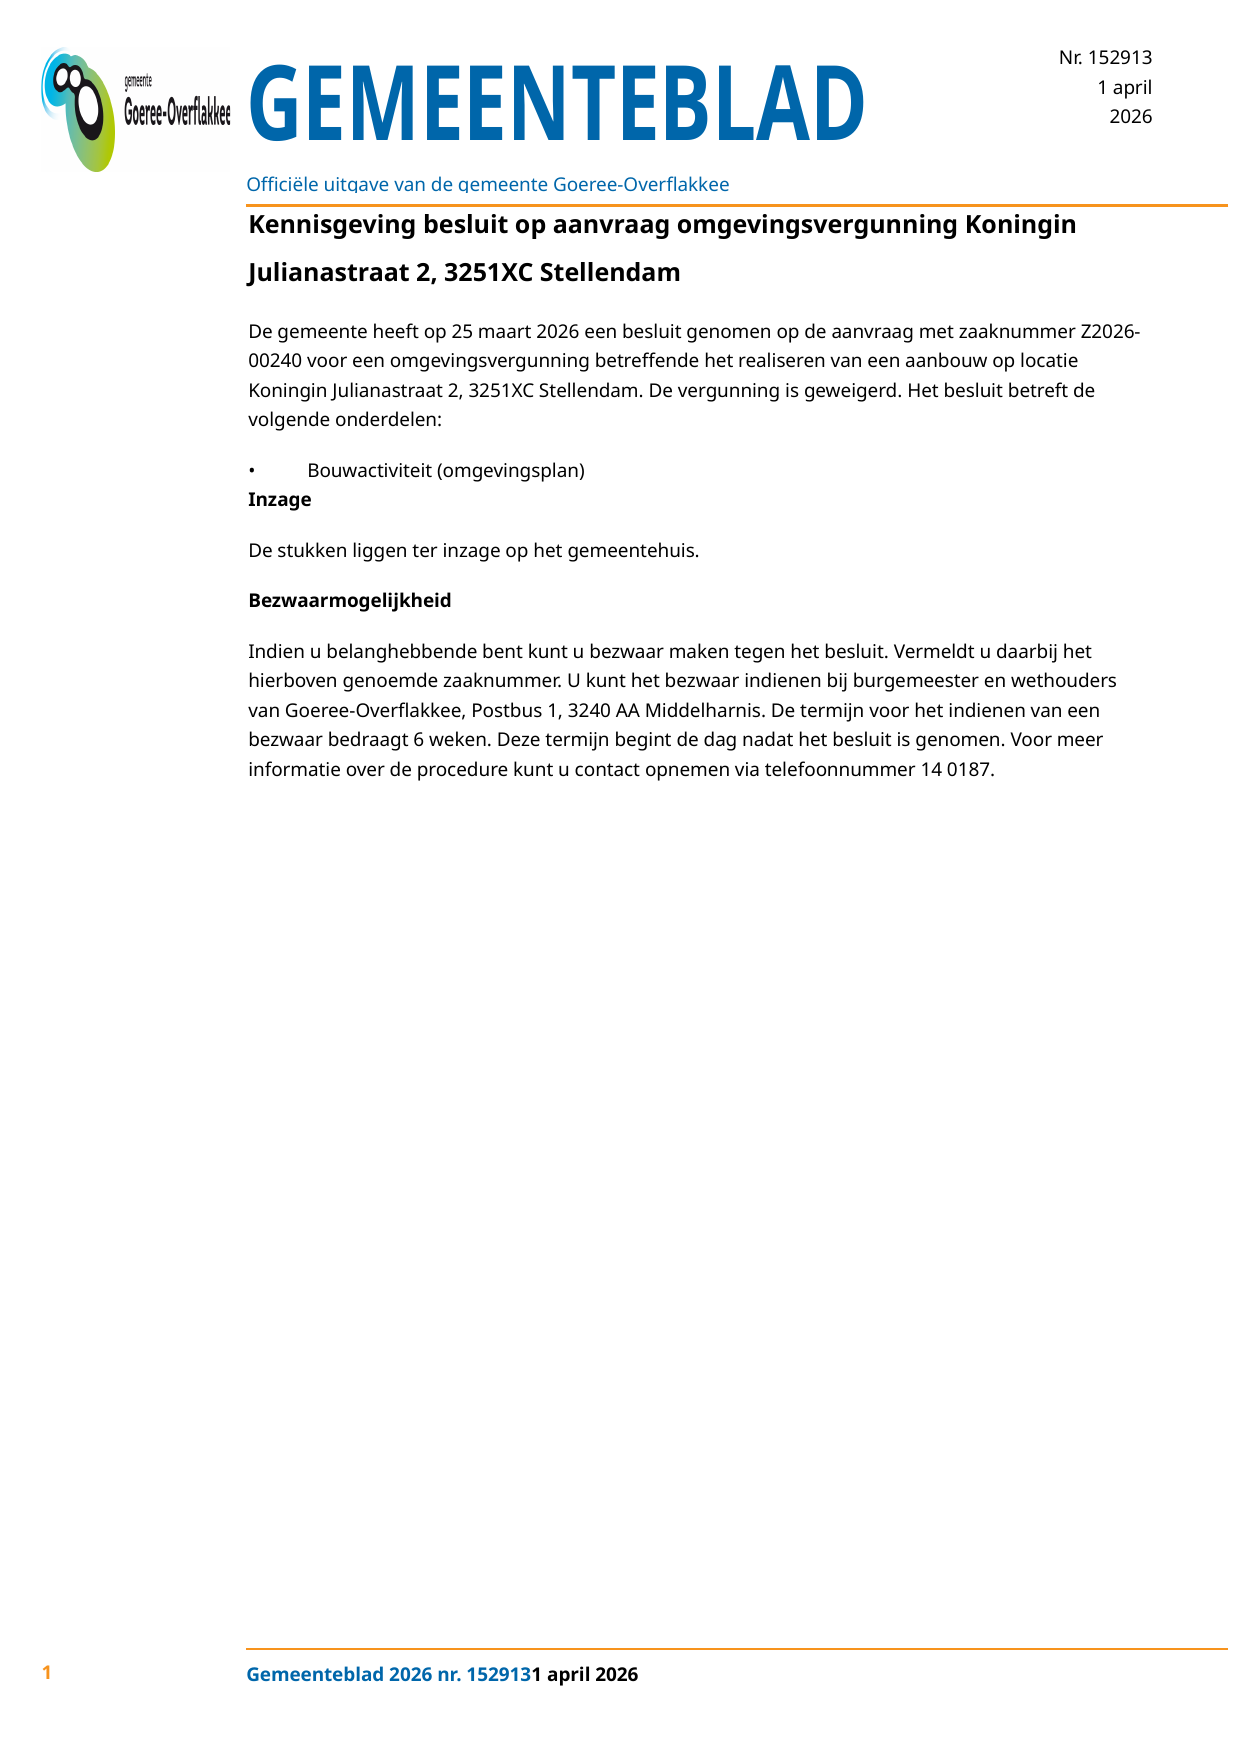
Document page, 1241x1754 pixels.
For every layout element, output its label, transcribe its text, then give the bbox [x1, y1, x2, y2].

text De stukken liggen ter inzage op het gemeentehuis. [248, 537, 1152, 563]
text Indien u belanghebbende bent kunt u bezwaar maken tegen het besluit. Vermeldt u daarbij het hierboven genoemde zaaknummer. U kunt het bezwaar indienen bij burgemeester en wethouders van Goeree-Overflakkee, Postbus 1, 3240 AA Middelharnis. De termijn voor het indienen van een bezwaar bedraagt 6 weken. Deze termijn begint de dag nadat het besluit is genomen. Voor meer informatie over de procedure kunt u contact opnemen via telefoonnummer 14 0187. [248, 638, 1152, 782]
list Bouwactiviteit (omgevingsplan) [248, 457, 1152, 483]
text De gemeente heeft op 25 maart 2026 een besluit genomen op de aanvraag met zaaknummer Z2026-00240 voor een omgevingsvergunning betreffende het realiseren van een aanbouw op locatie Koningin Julianastraat 2, 3251XC Stellendam. De vergunning is geweigerd. Het besluit betreft de volgende onderdelen: [248, 318, 1152, 432]
text Inzage [248, 487, 1152, 512]
picture [41, 47, 231, 172]
text Bezwaarmogelijkheid [248, 587, 1152, 613]
text Kennisgeving besluit op aanvraag omgevingsvergunning Koningin Julianastraat 2, 3251XC Stellendam [248, 207, 1152, 288]
